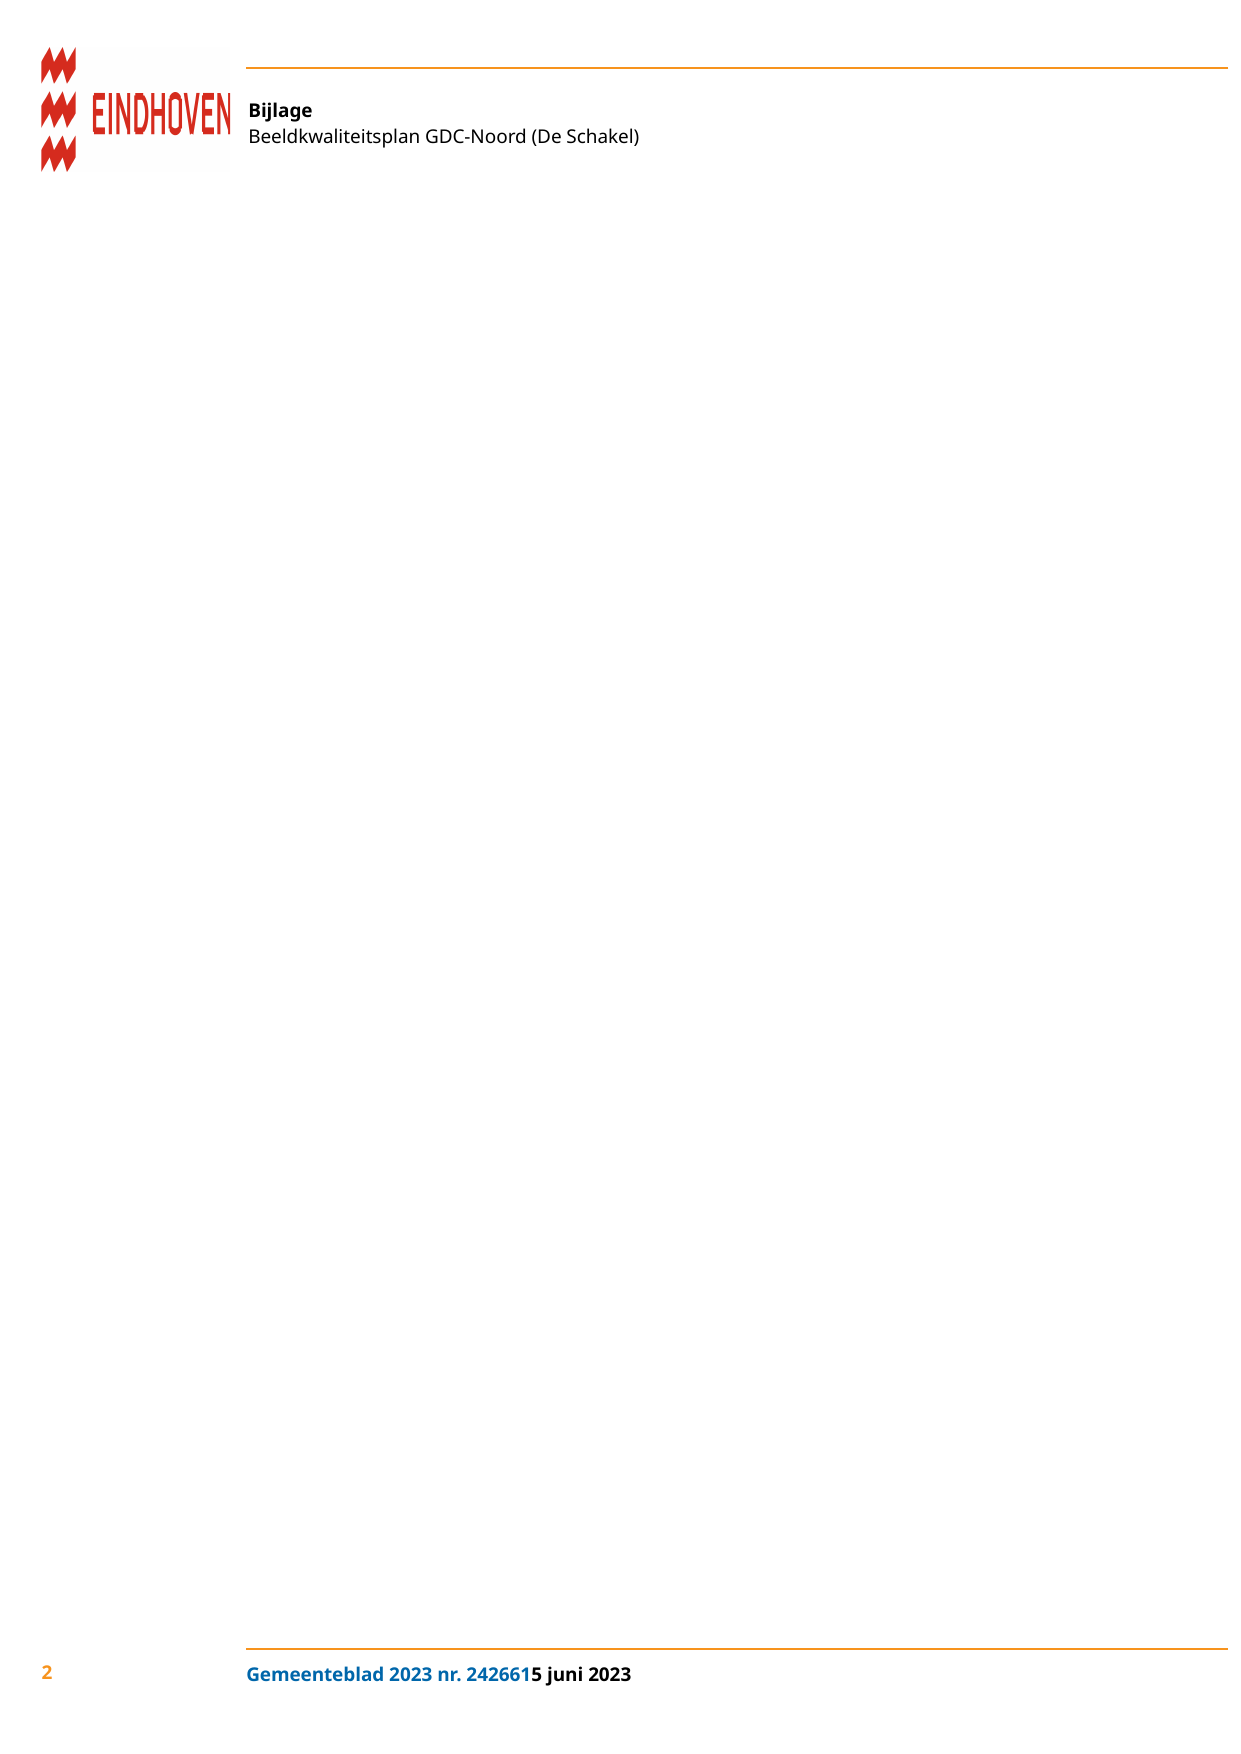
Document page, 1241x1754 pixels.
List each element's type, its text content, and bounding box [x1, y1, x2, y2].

text Beeldkwaliteitsplan GDC-Noord (De Schakel) [248, 123, 1152, 149]
text Bijlage [248, 95, 1152, 123]
picture [41, 47, 231, 172]
